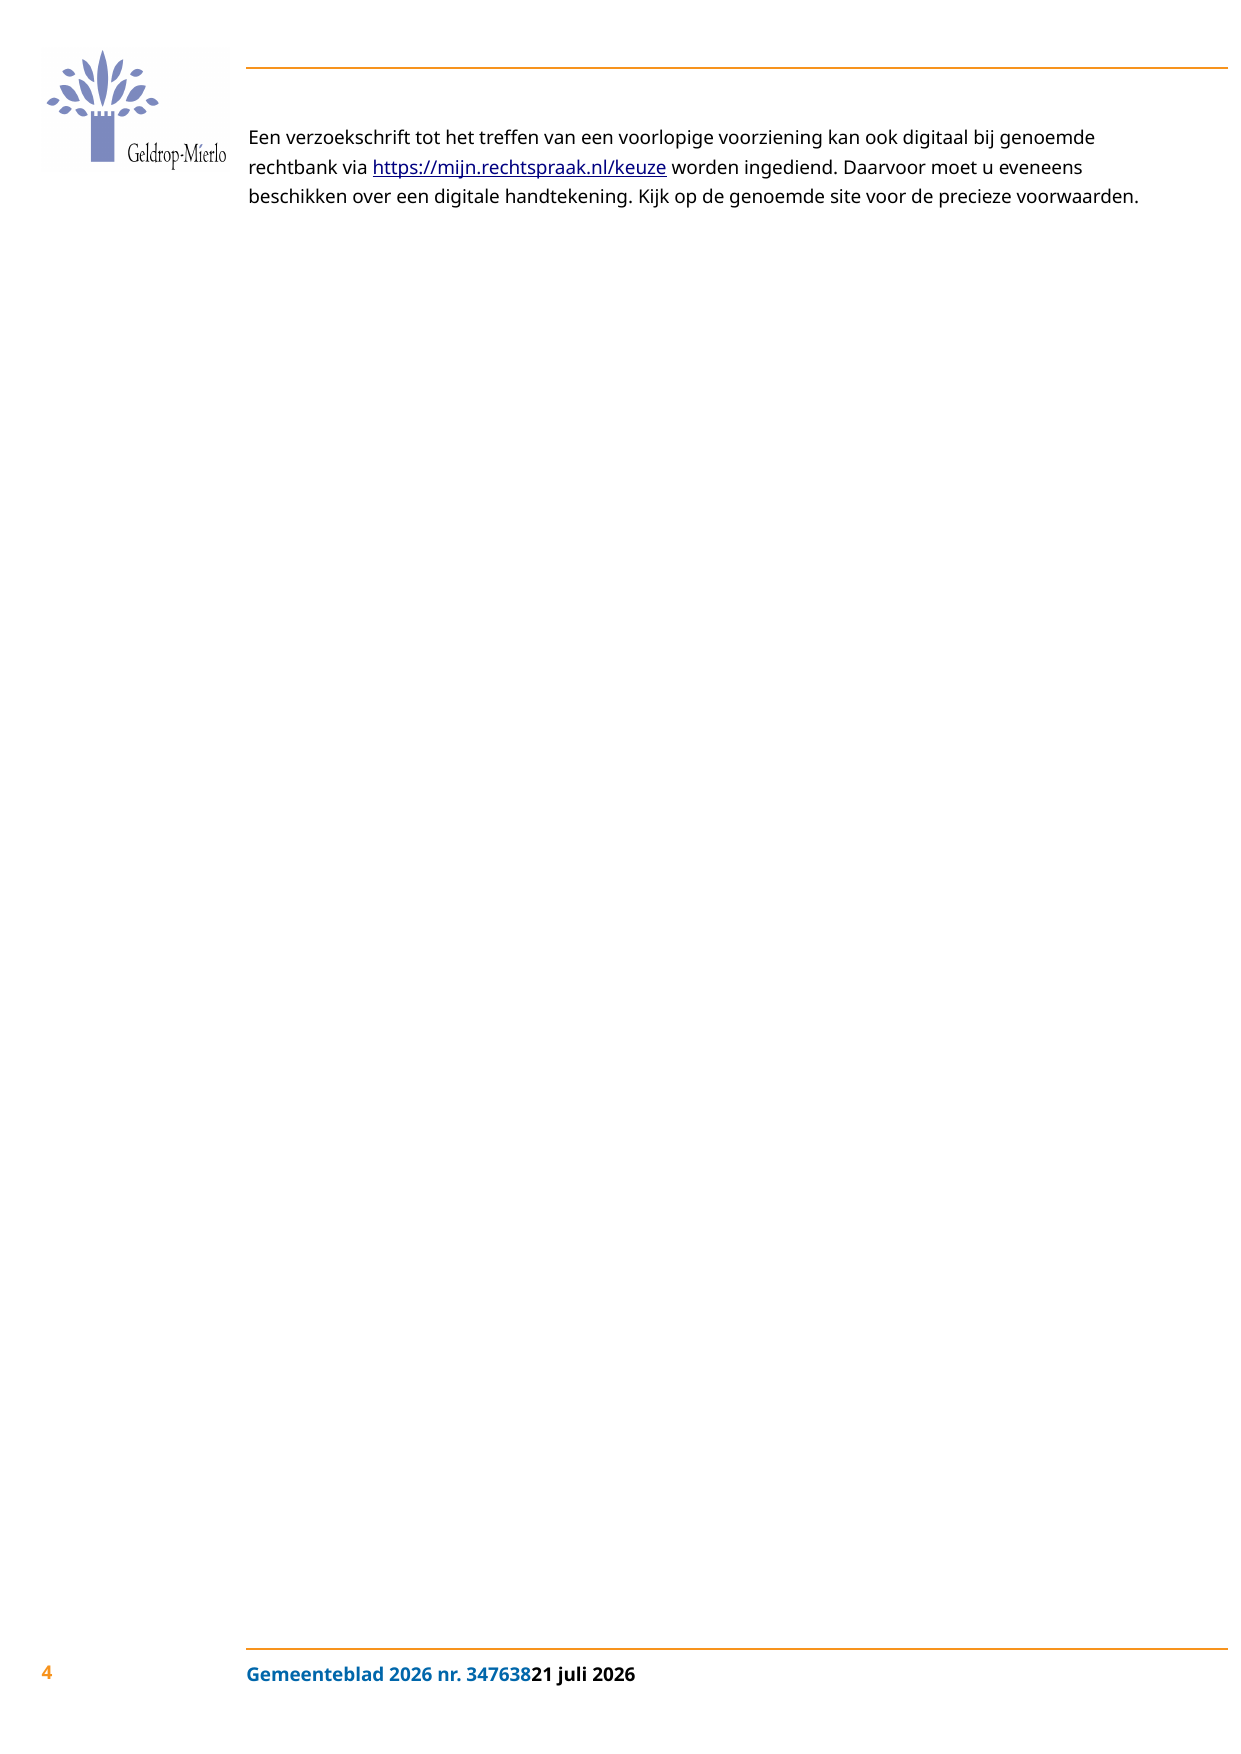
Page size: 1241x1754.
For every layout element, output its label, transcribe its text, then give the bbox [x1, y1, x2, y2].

text Een verzoekschrift tot het treffen van een voorlopige voorziening kan ook digitaal bij genoemde rechtbank via https://mijn.rechtspraak.nl/keuze worden ingediend. Daarvoor moet u eveneens beschikken over een digitale handtekening. Kijk op de genoemde site voor de precieze voorwaarden. [248, 124, 1152, 209]
picture [41, 47, 231, 172]
